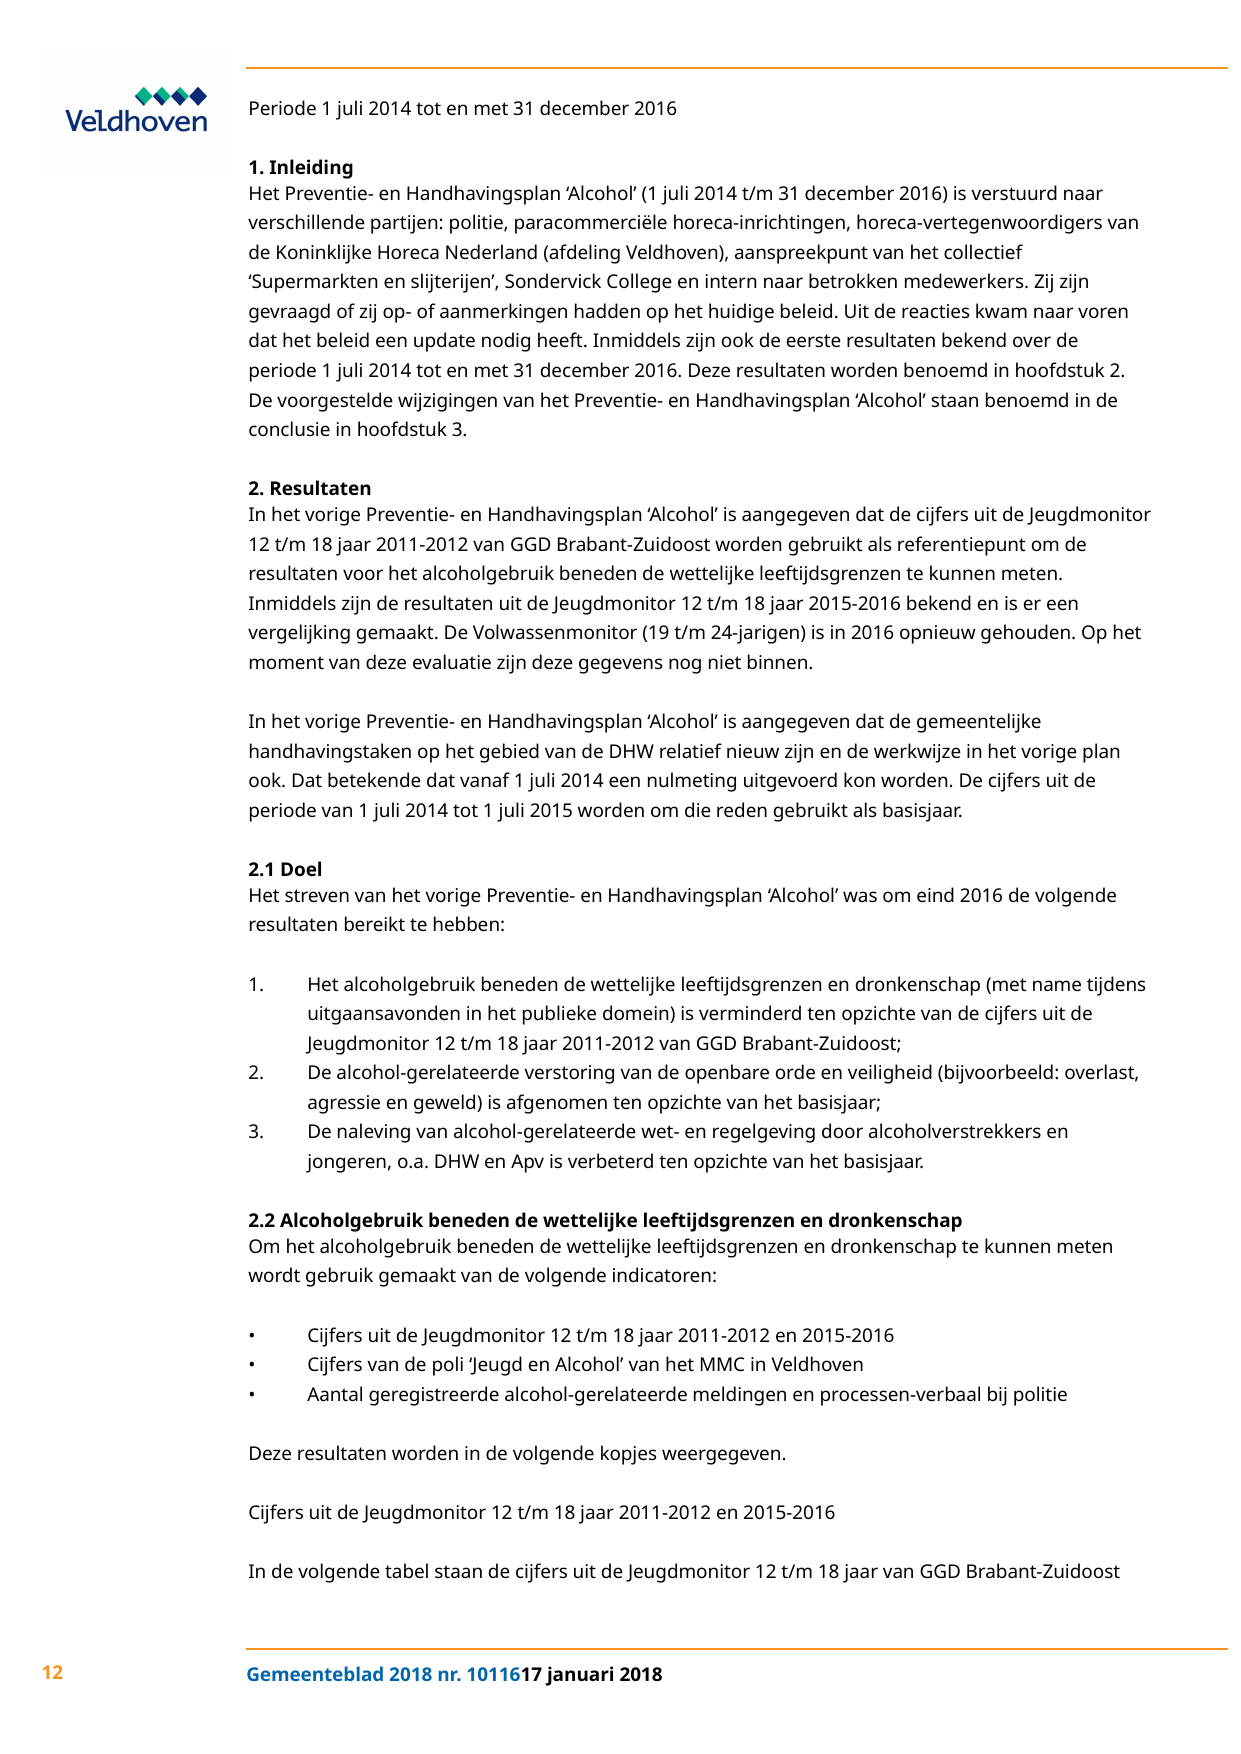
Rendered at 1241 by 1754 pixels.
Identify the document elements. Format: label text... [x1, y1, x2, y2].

text In het vorige Preventie- en Handhavingsplan ‘Alcohol’ is aangegeven dat de gemeentelijke handhavingstaken op het gebied van de DHW relatief nieuw zijn en de werkwijze in het vorige plan ook. Dat betekende dat vanaf 1 juli 2014 een nulmeting uitgevoerd kon worden. De cijfers uit de periode van 1 juli 2014 tot 1 juli 2015 worden om die reden gebruikt als basisjaar. [248, 708, 1152, 823]
text 2. Resultaten [248, 476, 1152, 501]
list De naleving van alcohol-gerelateerde wet- en regelgeving door alcoholverstrekkers en jongeren, o.a. DHW en Apv is verbeterd ten opzichte van het basisjaar. [248, 1119, 1152, 1174]
text Om het alcoholgebruik beneden de wettelijke leeftijdsgrenzen en dronkenschap te kunnen meten wordt gebruik gemaakt van de volgende indicatoren: [248, 1233, 1152, 1288]
list Cijfers van de poli ‘Jeugd en Alcohol’ van het MMC in Veldhoven [248, 1351, 1152, 1377]
text In de volgende tabel staan de cijfers uit de Jeugdmonitor 12 t/m 18 jaar van GGD Brabant-Zuidoost [248, 1558, 1152, 1584]
text 2.2 Alcoholgebruik beneden de wettelijke leeftijdsgrenzen en dronkenschap [248, 1207, 1152, 1233]
list Aantal geregistreerde alcohol-gerelateerde meldingen en processen-verbaal bij politie [248, 1381, 1152, 1407]
picture [41, 47, 231, 172]
text Periode 1 juli 2014 tot en met 31 december 2016 [248, 95, 1152, 121]
text 2.1 Doel [248, 856, 1152, 882]
text 1. Inleiding [248, 154, 1152, 180]
text Het streven van het vorige Preventie- en Handhavingsplan ‘Alcohol’ was om eind 2016 de volgende resultaten bereikt te hebben: [248, 882, 1152, 937]
text Deze resultaten worden in de volgende kopjes weergegeven. [248, 1440, 1152, 1466]
list De alcohol-gerelateerde verstoring van de openbare orde en veiligheid (bijvoorbeeld: overlast, agressie en geweld) is afgenomen ten opzichte van het basisjaar; [248, 1059, 1152, 1115]
list Cijfers uit de Jeugdmonitor 12 t/m 18 jaar 2011-2012 en 2015-2016 [248, 1322, 1152, 1348]
text Het Preventie- en Handhavingsplan ‘Alcohol’ (1 juli 2014 t/m 31 december 2016) is verstuurd naar verschillende partijen: politie, paracommerciële horeca-inrichtingen, horeca-vertegenwoordigers van de Koninklijke Horeca Nederland (afdeling Veldhoven), aanspreekpunt van het collectief ‘Supermarkten en slijterijen’, Sondervick College en intern naar betrokken medewerkers. Zij zijn gevraagd of zij op- of aanmerkingen hadden op het huidige beleid. Uit de reacties kwam naar voren dat het beleid een update nodig heeft. Inmiddels zijn ook de eerste resultaten bekend over de periode 1 juli 2014 tot en met 31 december 2016. Deze resultaten worden benoemd in hoofdstuk 2. De voorgestelde wijzigingen van het Preventie- en Handhavingsplan ‘Alcohol’ staan benoemd in de conclusie in hoofdstuk 3. [248, 180, 1152, 442]
text Cijfers uit de Jeugdmonitor 12 t/m 18 jaar 2011-2012 en 2015-2016 [248, 1499, 1152, 1525]
text In het vorige Preventie- en Handhavingsplan ‘Alcohol’ is aangegeven dat de cijfers uit de Jeugdmonitor 12 t/m 18 jaar 2011-2012 van GGD Brabant-Zuidoost worden gebruikt als referentiepunt om de resultaten voor het alcoholgebruik beneden de wettelijke leeftijdsgrenzen te kunnen meten. Inmiddels zijn de resultaten uit de Jeugdmonitor 12 t/m 18 jaar 2015-2016 bekend en is er een vergelijking gemaakt. De Volwassenmonitor (19 t/m 24-jarigen) is in 2016 opnieuw gehouden. Op het moment van deze evaluatie zijn deze gegevens nog niet binnen. [248, 501, 1152, 675]
list Het alcoholgebruik beneden de wettelijke leeftijdsgrenzen en dronkenschap (met name tijdens uitgaansavonden in het publieke domein) is verminderd ten opzichte van de cijfers uit de Jeugdmonitor 12 t/m 18 jaar 2011-2012 van GGD Brabant-Zuidoost; [248, 971, 1152, 1056]
